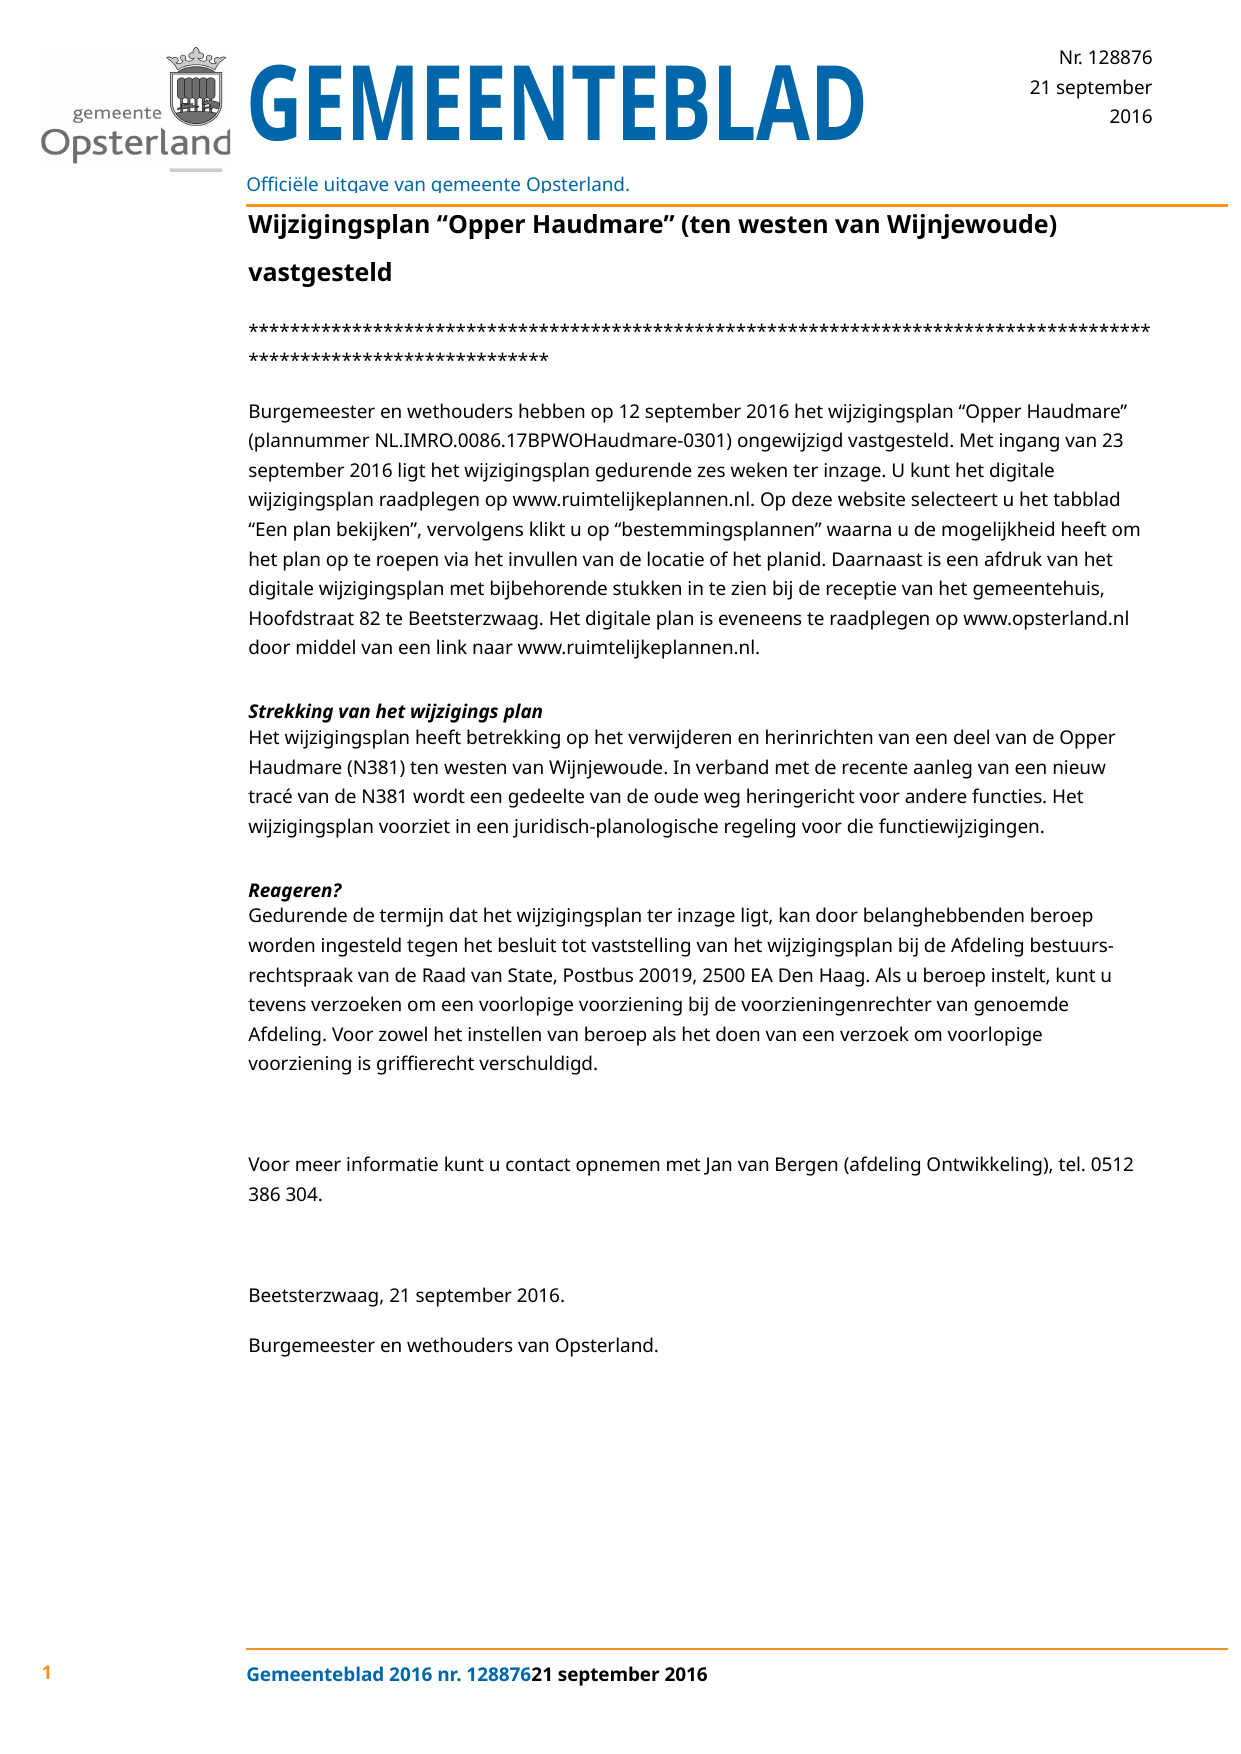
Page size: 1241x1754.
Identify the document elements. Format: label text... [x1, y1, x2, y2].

text Beetsterzwaag, 21 september 2016. [248, 1282, 1152, 1308]
text Voor meer informatie kunt u contact opnemen met Jan van Bergen (afdeling Ontwikkeling), tel. 0512 386 304. [248, 1151, 1152, 1207]
picture [41, 47, 231, 172]
text Het wijzigingsplan heeft betrekking op het verwijderen en herinrichten van een deel van de Opper Haudmare (N381) ten westen van Wijnjewoude. In verband met de recente aanleg van een nieuw tracé van de N381 wordt een gedeelte van de oude weg heringericht voor andere functies. Het wijzigingsplan voorziet in een juridisch-planologische regeling voor die functiewijzigingen. [248, 724, 1152, 839]
text Gedurende de termijn dat het wijzigingsplan ter inzage ligt, kan door belanghebbenden beroep worden ingesteld tegen het besluit tot vaststelling van het wijzigingsplan bij de Afdeling bestuurs-rechtspraak van de Raad van State, Postbus 20019, 2500 EA Den Haag. Als u beroep instelt, kunt u tevens verzoeken om een voorlopige voorziening bij de voorzieningenrechter van genoemde Afdeling. Voor zowel het instellen van beroep als het doen van een verzoek om voorlopige voorziening is griffierecht verschuldigd. [248, 903, 1152, 1076]
text Wijzigingsplan “Opper Haudmare” (ten westen van Wijnjewoude) vastgesteld [248, 207, 1152, 288]
text Burgemeester en wethouders hebben op 12 september 2016 het wijzigingsplan “Opper Haudmare” (plannummer NL.IMRO.0086.17BPWOHaudmare-0301) ongewijzigd vastgesteld. Met ingang van 23 september 2016 ligt het wijzigingsplan gedurende zes weken ter inzage. U kunt het digitale wijzigingsplan raadplegen op www.ruimtelijkeplannen.nl. Op deze website selecteert u het tabblad “Een plan bekijken”, vervolgens klikt u op “bestemmingsplannen” waarna u de mogelijkheid heeft om het plan op te roepen via het invullen van de locatie of het planid. Daarnaast is een afdruk van het digitale wijzigingsplan met bijbehorende stukken in te zien bij de receptie van het gemeentehuis, Hoofdstraat 82 te Beetsterzwaag. Het digitale plan is eveneens te raadplegen op www.opsterland.nl door middel van een link naar www.ruimtelijkeplannen.nl. [248, 398, 1152, 660]
text Burgemeester en wethouders van Opsterland. [248, 1332, 1152, 1358]
text ******************************************************************************************************************** [248, 318, 1152, 373]
text Strekking van het wijzigings plan [248, 698, 1152, 724]
text Reageren? [248, 877, 1152, 903]
